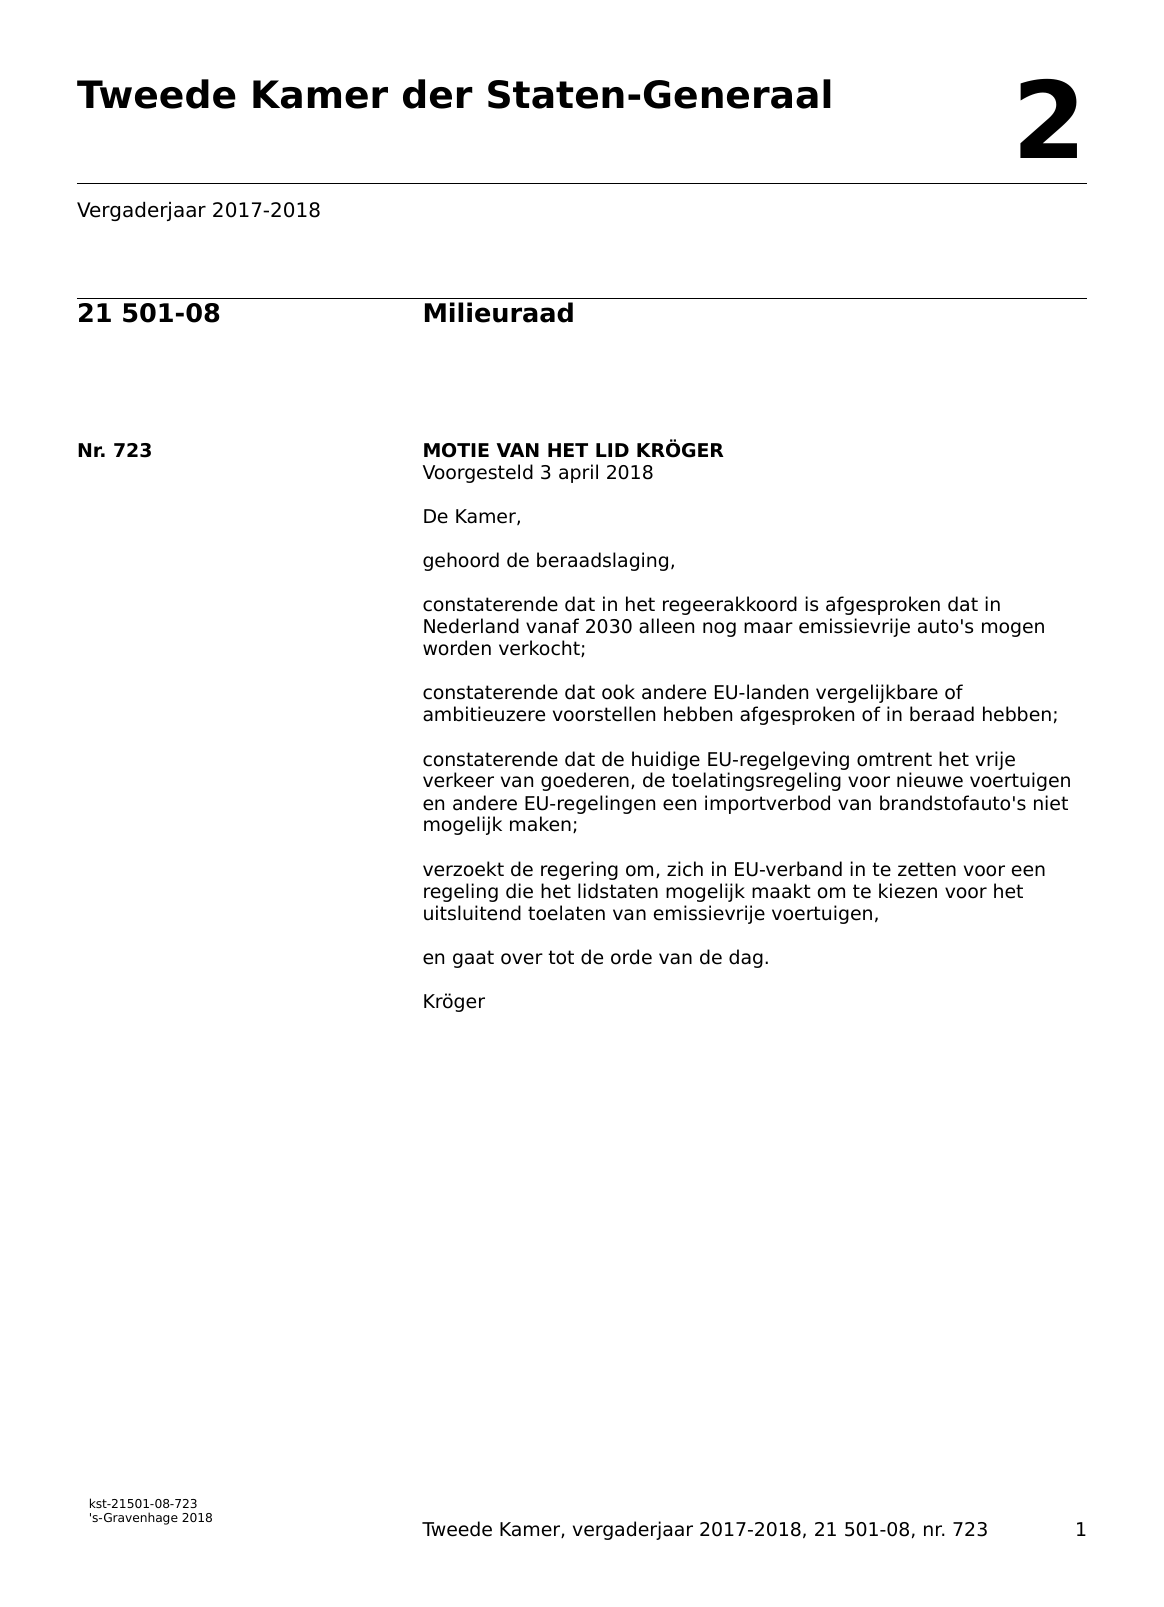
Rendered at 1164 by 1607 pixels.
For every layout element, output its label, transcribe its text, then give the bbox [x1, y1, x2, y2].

text 's-Gravenhage 2018 [88, 1511, 323, 1525]
table_header Tweede Kamer der Staten-Generaal [77, 59, 886, 183]
text Kröger [422, 991, 1087, 1013]
text De Kamer, [422, 506, 1087, 528]
table_header 2 [886, 59, 1087, 183]
text gehoord de beraadslaging, [422, 550, 1087, 572]
subtitle 21 501-08 Milieuraad [77, 299, 1087, 329]
text constaterende dat in het regeerakkoord is afgesproken dat in Nederland vanaf 2030 alleen nog maar emissievrije auto's mogen worden verkocht; [422, 594, 1087, 660]
subtitle Nr. 723 MOTIE VAN HET LID KRÖGER [77, 440, 1087, 462]
text verzoekt de regering om, zich in EU-verband in te zetten voor een regeling die het lidstaten mogelijk maakt om te kiezen voor het uitsluitend toelaten van emissievrije voertuigen, [422, 858, 1087, 924]
text constaterende dat ook andere EU-landen vergelijkbare of ambitieuzere voorstellen hebben afgesproken of in beraad hebben; [422, 682, 1087, 726]
text constaterende dat de huidige EU-regelgeving omtrent het vrije verkeer van goederen, de toelatingsregeling voor nieuwe voertuigen en andere EU-regelingen een importverbod van brandstofauto's niet mogelijk maken; [422, 748, 1087, 836]
text en gaat over tot de orde van de dag. [422, 947, 1087, 969]
text Voorgesteld 3 april 2018 [422, 462, 1087, 484]
text kst-21501-08-723 [88, 1497, 323, 1511]
table_cell Vergaderjaar 2017-2018 [77, 184, 1087, 298]
